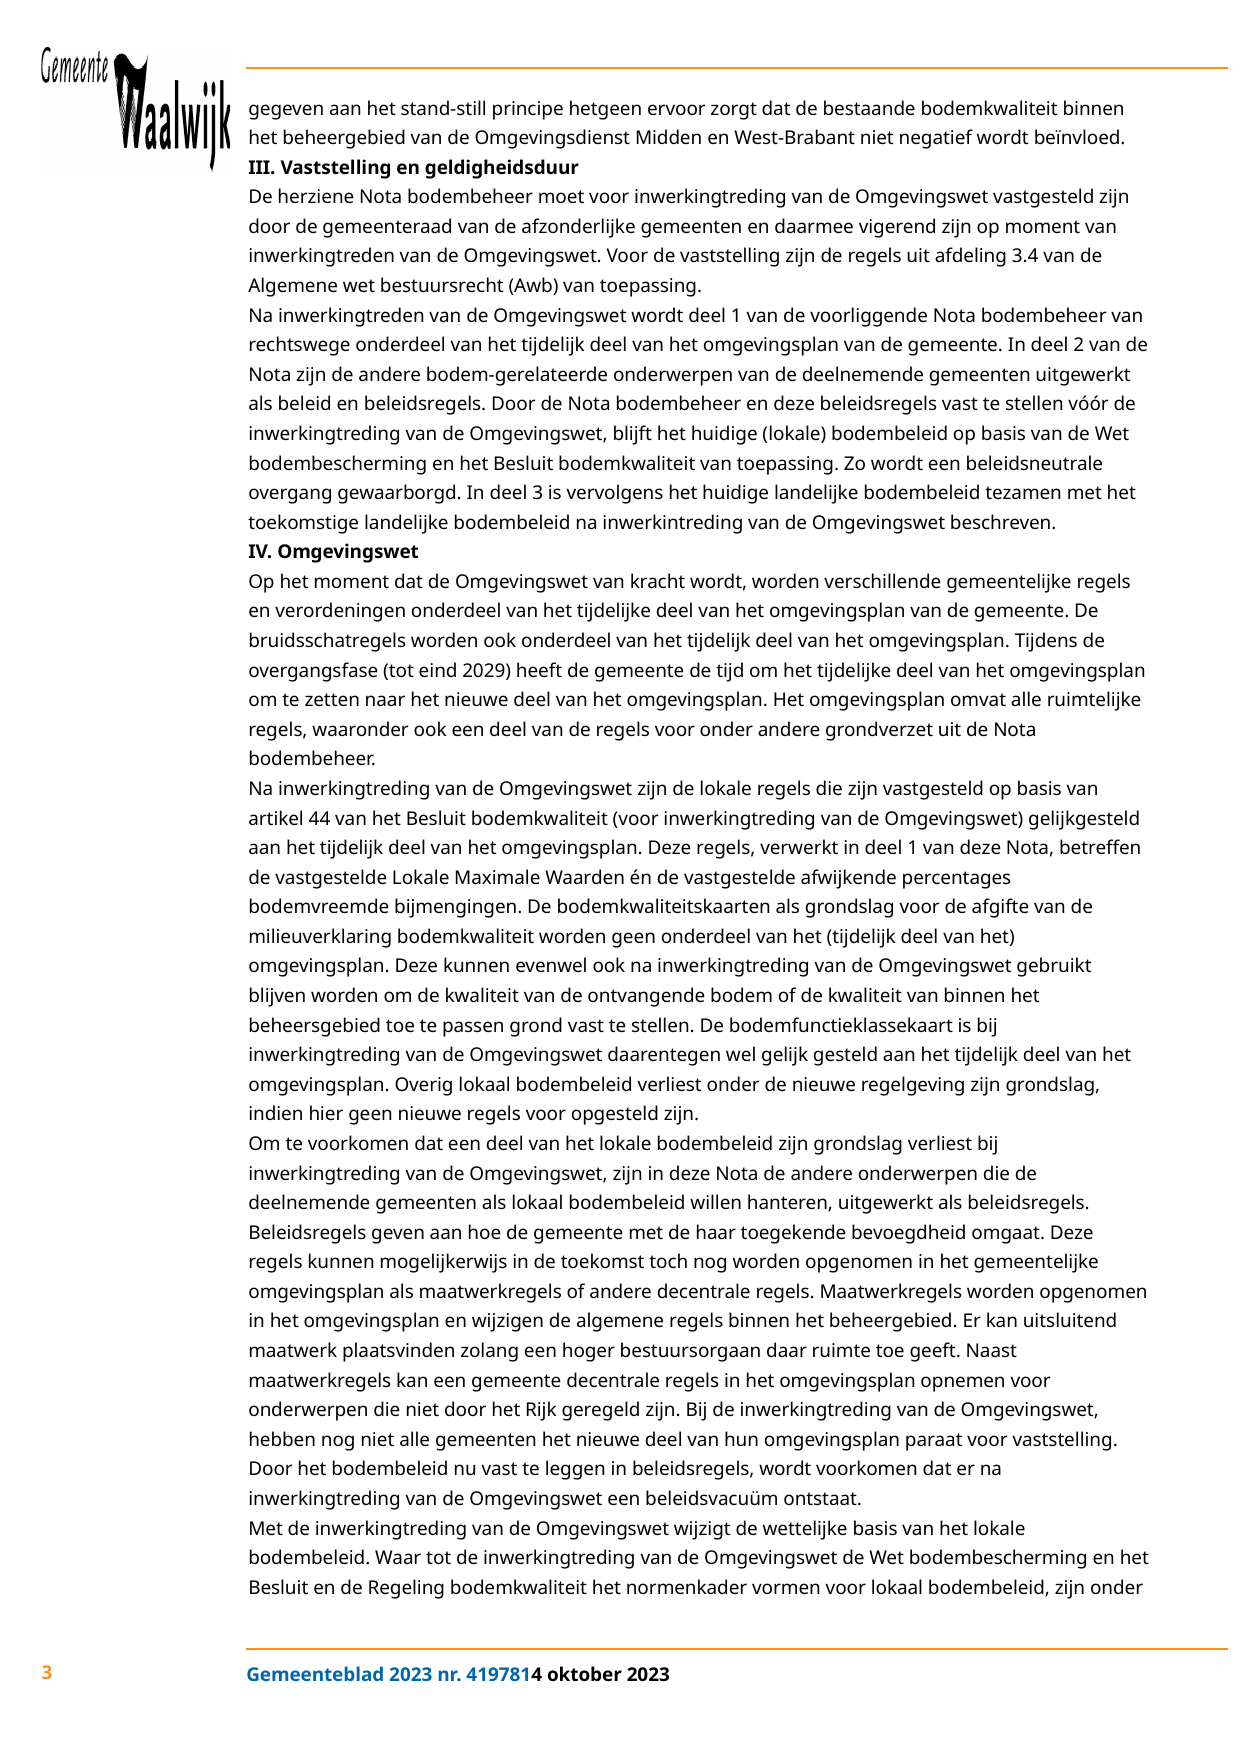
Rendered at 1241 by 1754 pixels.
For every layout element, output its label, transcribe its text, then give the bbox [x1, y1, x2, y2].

text Na inwerkingtreding van de Omgevingswet zijn de lokale regels die zijn vastgesteld op basis van artikel 44 van het Besluit bodemkwaliteit (voor inwerkingtreding van de Omgevingswet) gelijkgesteld aan het tijdelijk deel van het omgevingsplan. Deze regels, verwerkt in deel 1 van deze Nota, betreffen de vastgestelde Lokale Maximale Waarden én de vastgestelde afwijkende percentages bodemvreemde bijmengingen. De bodemkwaliteitskaarten als grondslag voor de afgifte van de milieuverklaring bodemkwaliteit worden geen onderdeel van het (tijdelijk deel van het) omgevingsplan. Deze kunnen evenwel ook na inwerkingtreding van de Omgevingswet gebruikt blijven worden om de kwaliteit van de ontvangende bodem of de kwaliteit van binnen het beheersgebied toe te passen grond vast te stellen. De bodemfunctieklassekaart is bij inwerkingtreding van de Omgevingswet daarentegen wel gelijk gesteld aan het tijdelijk deel van het omgevingsplan. Overig lokaal bodembeleid verliest onder de nieuwe regelgeving zijn grondslag, indien hier geen nieuwe regels voor opgesteld zijn. [248, 775, 1152, 1126]
text Met de inwerkingtreding van de Omgevingswet wijzigt de wettelijke basis van het lokale bodembeleid. Waar tot de inwerkingtreding van de Omgevingswet de Wet bodembescherming en het Besluit en de Regeling bodemkwaliteit het normenkader vormen voor lokaal bodembeleid, zijn onder [248, 1515, 1152, 1600]
text Na inwerkingtreden van de Omgevingswet wordt deel 1 van de voorliggende Nota bodembeheer van rechtswege onderdeel van het tijdelijk deel van het omgevingsplan van de gemeente. In deel 2 van de Nota zijn de andere bodem-gerelateerde onderwerpen van de deelnemende gemeenten uitgewerkt als beleid en beleidsregels. Door de Nota bodembeheer en deze beleidsregels vast te stellen vóór de inwerkingtreding van de Omgevingswet, blijft het huidige (lokale) bodembeleid op basis van de Wet bodembescherming en het Besluit bodemkwaliteit van toepassing. Zo wordt een beleidsneutrale overgang gewaarborgd. In deel 3 is vervolgens het huidige landelijke bodembeleid tezamen met het toekomstige landelijke bodembeleid na inwerkintreding van de Omgevingswet beschreven. [248, 302, 1152, 535]
text Op het moment dat de Omgevingswet van kracht wordt, worden verschillende gemeentelijke regels en verordeningen onderdeel van het tijdelijke deel van het omgevingsplan van de gemeente. De bruidsschatregels worden ook onderdeel van het tijdelijk deel van het omgevingsplan. Tijdens de overgangsfase (tot eind 2029) heeft de gemeente de tijd om het tijdelijke deel van het omgevingsplan om te zetten naar het nieuwe deel van het omgevingsplan. Het omgevingsplan omvat alle ruimtelijke regels, waaronder ook een deel van de regels voor onder andere grondverzet uit de Nota bodembeheer. [248, 568, 1152, 771]
text De herziene Nota bodembeheer moet voor inwerkingtreding van de Omgevingswet vastgesteld zijn door de gemeenteraad van de afzonderlijke gemeenten en daarmee vigerend zijn op moment van inwerkingtreden van de Omgevingswet. Voor de vaststelling zijn de regels uit afdeling 3.4 van de Algemene wet bestuursrecht (Awb) van toepassing. [248, 183, 1152, 298]
text IV. Omgevingswet [248, 538, 1152, 564]
text Om te voorkomen dat een deel van het lokale bodembeleid zijn grondslag verliest bij inwerkingtreding van de Omgevingswet, zijn in deze Nota de andere onderwerpen die de deelnemende gemeenten als lokaal bodembeleid willen hanteren, uitgewerkt als beleidsregels. Beleidsregels geven aan hoe de gemeente met de haar toegekende bevoegdheid omgaat. Deze regels kunnen mogelijkerwijs in de toekomst toch nog worden opgenomen in het gemeentelijke omgevingsplan als maatwerkregels of andere decentrale regels. Maatwerkregels worden opgenomen in het omgevingsplan en wijzigen de algemene regels binnen het beheergebied. Er kan uitsluitend maatwerk plaatsvinden zolang een hoger bestuursorgaan daar ruimte toe geeft. Naast maatwerkregels kan een gemeente decentrale regels in het omgevingsplan opnemen voor onderwerpen die niet door het Rijk geregeld zijn. Bij de inwerkingtreding van de Omgevingswet, hebben nog niet alle gemeenten het nieuwe deel van hun omgevingsplan paraat voor vaststelling. Door het bodembeleid nu vast te leggen in beleidsregels, wordt voorkomen dat er na inwerkingtreding van de Omgevingswet een beleidsvacuüm ontstaat. [248, 1130, 1152, 1511]
picture [41, 47, 231, 172]
text gegeven aan het stand-still principe hetgeen ervoor zorgt dat de bestaande bodemkwaliteit binnen het beheergebied van de Omgevingsdienst Midden en West-Brabant niet negatief wordt beïnvloed. [248, 95, 1152, 150]
text III. Vaststelling en geldigheidsduur [248, 154, 1152, 180]
